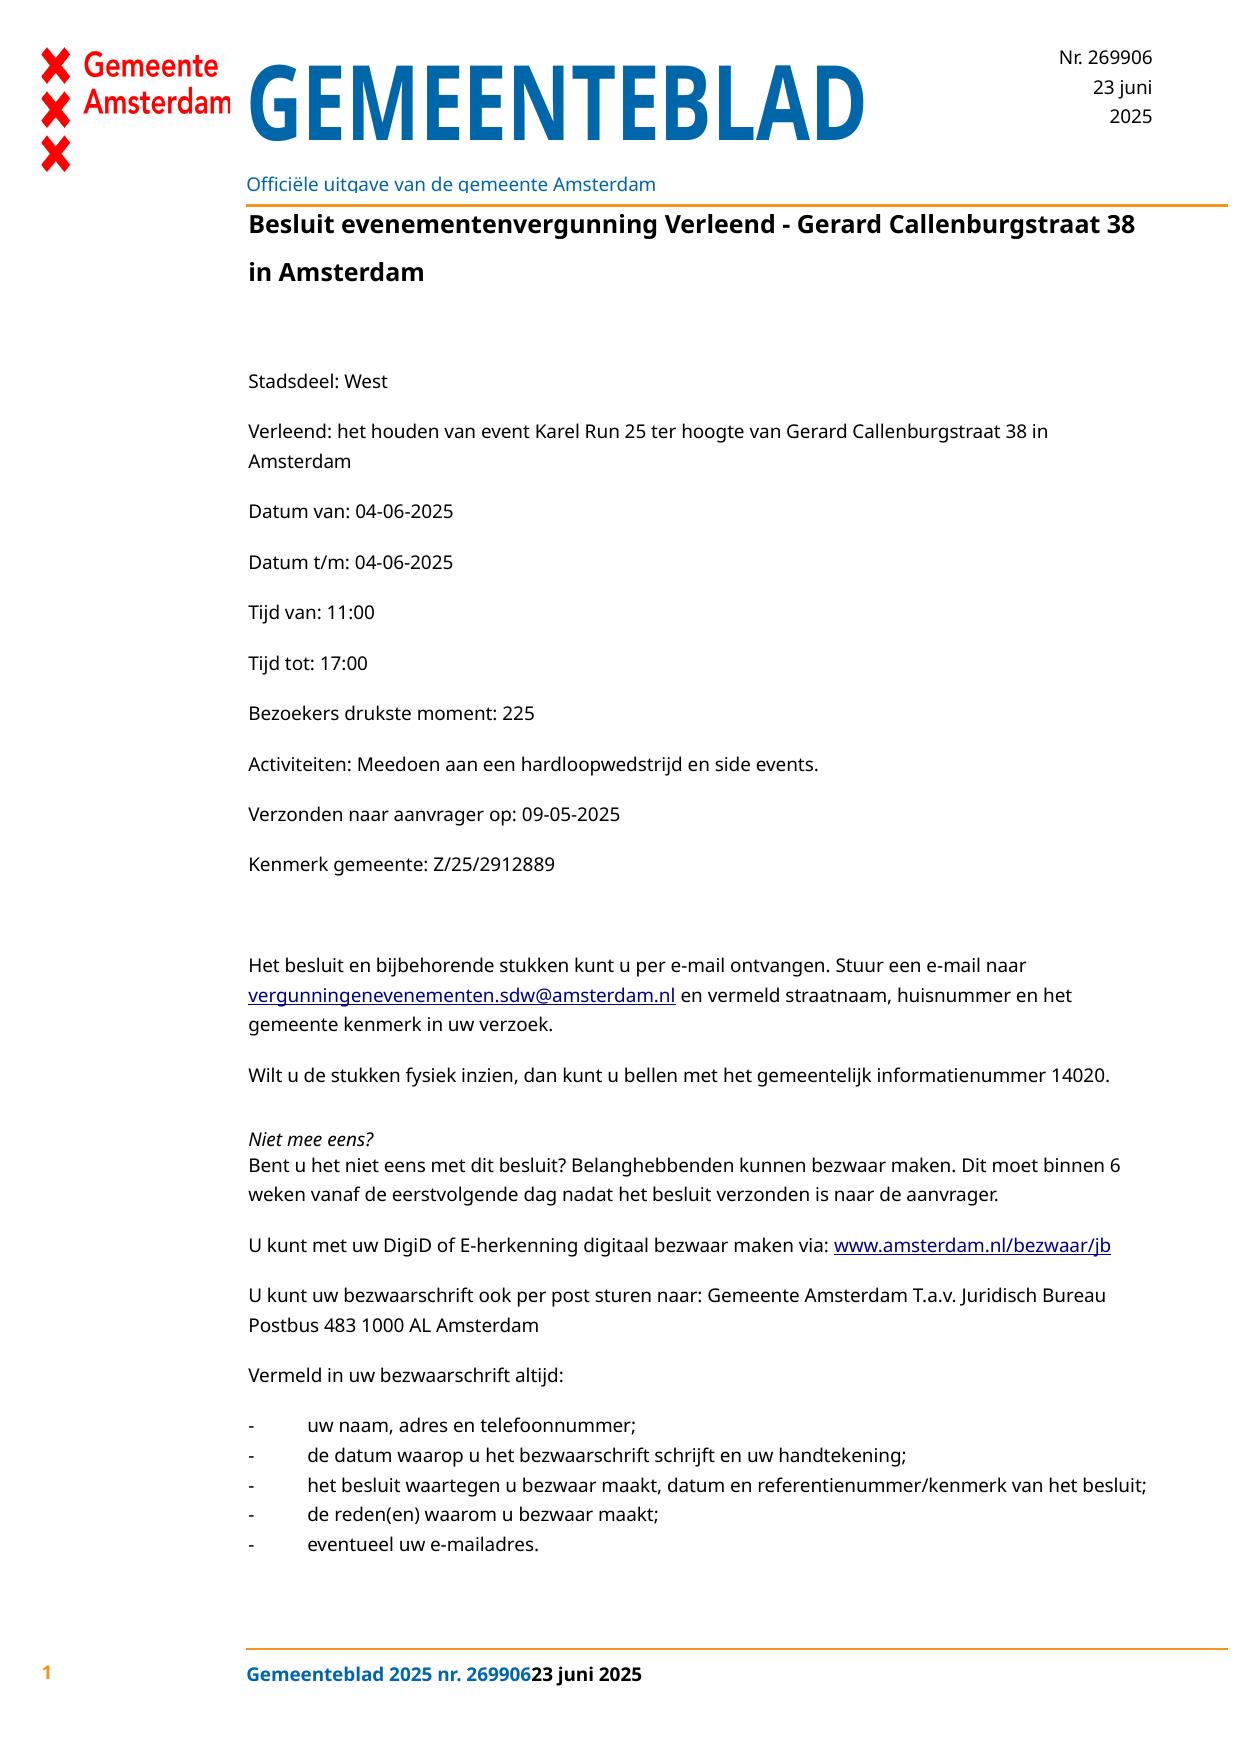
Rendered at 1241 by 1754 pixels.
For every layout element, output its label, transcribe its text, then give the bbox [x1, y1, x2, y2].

list eventueel uw e-mailadres. [248, 1531, 1152, 1557]
text Datum t/m: 04-06-2025 [248, 549, 1152, 575]
text Bent u het niet eens met dit besluit? Belanghebbenden kunnen bezwaar maken. Dit moet binnen 6 weken vanaf de eerstvolgende dag nadat het besluit verzonden is naar de aanvrager. [248, 1152, 1152, 1207]
text U kunt uw bezwaarschrift ook per post sturen naar: Gemeente Amsterdam T.a.v. Juridisch Bureau Postbus 483 1000 AL Amsterdam [248, 1282, 1152, 1337]
text U kunt met uw DigiD of E-herkenning digitaal bezwaar maken via: www.amsterdam.nl/bezwaar/jb [248, 1232, 1152, 1257]
text Stadsdeel: West [248, 368, 1152, 394]
text Datum van: 04-06-2025 [248, 499, 1152, 524]
text Tijd tot: 17:00 [248, 650, 1152, 676]
text Verleend: het houden van event Karel Run 25 ter hoogte van Gerard Callenburgstraat 38 in Amsterdam [248, 419, 1152, 474]
list de reden(en) waarom u bezwaar maakt; [248, 1501, 1152, 1527]
text Vermeld in uw bezwaarschrift altijd: [248, 1362, 1152, 1388]
text Bezoekers drukste moment: 225 [248, 700, 1152, 726]
text Wilt u de stukken fysiek inzien, dan kunt u bellen met het gemeentelijk informatienummer 14020. [248, 1062, 1152, 1088]
picture [41, 47, 231, 172]
text Verzonden naar aanvrager op: 09-05-2025 [248, 801, 1152, 827]
list het besluit waartegen u bezwaar maakt, datum en referentienummer/kenmerk van het besluit; [248, 1472, 1152, 1497]
text Activiteiten: Meedoen aan een hardloopwedstrijd en side events. [248, 751, 1152, 777]
text Het besluit en bijbehorende stukken kunt u per e-mail ontvangen. Stuur een e-mail naar vergunningenevenementen.sdw@amsterdam.nl en vermeld straatnaam, huisnummer en het gemeente kenmerk in uw verzoek. [248, 952, 1152, 1037]
list uw naam, adres en telefoonnummer; [248, 1413, 1152, 1438]
text Kenmerk gemeente: Z/25/2912889 [248, 852, 1152, 877]
text Niet mee eens? [248, 1126, 1152, 1152]
list de datum waarop u het bezwaarschrift schrijft en uw handtekening; [248, 1442, 1152, 1468]
text Tijd van: 11:00 [248, 599, 1152, 625]
text Besluit evenementenvergunning Verleend - Gerard Callenburgstraat 38 in Amsterdam [248, 207, 1152, 288]
